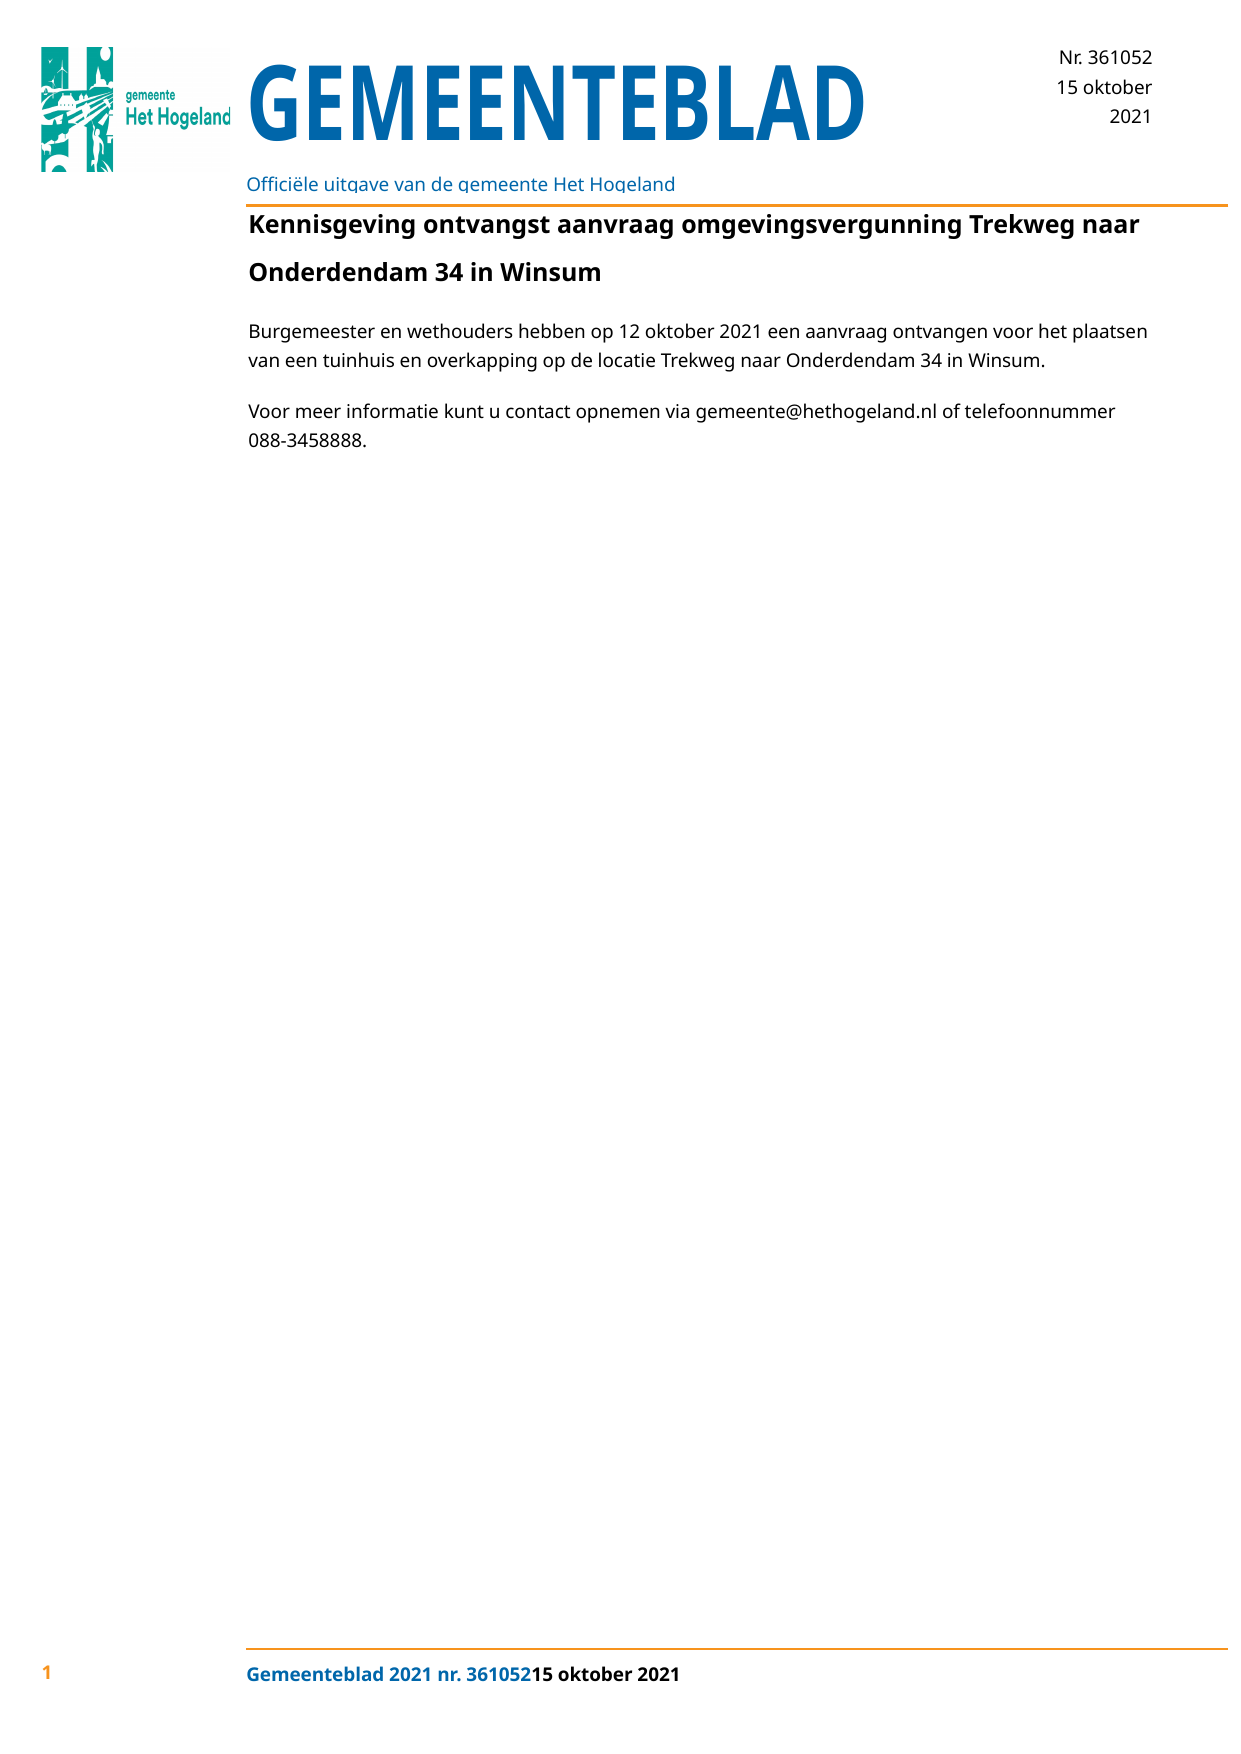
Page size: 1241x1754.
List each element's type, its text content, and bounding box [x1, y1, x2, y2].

picture [41, 47, 231, 172]
text Burgemeester en wethouders hebben op 12 oktober 2021 een aanvraag ontvangen voor het plaatsen van een tuinhuis en overkapping op de locatie Trekweg naar Onderdendam 34 in Winsum. [248, 318, 1152, 373]
text Voor meer informatie kunt u contact opnemen via gemeente@hethogeland.nl of telefoonnummer 088-3458888. [248, 398, 1152, 453]
text Kennisgeving ontvangst aanvraag omgevingsvergunning Trekweg naar Onderdendam 34 in Winsum [248, 207, 1152, 288]
